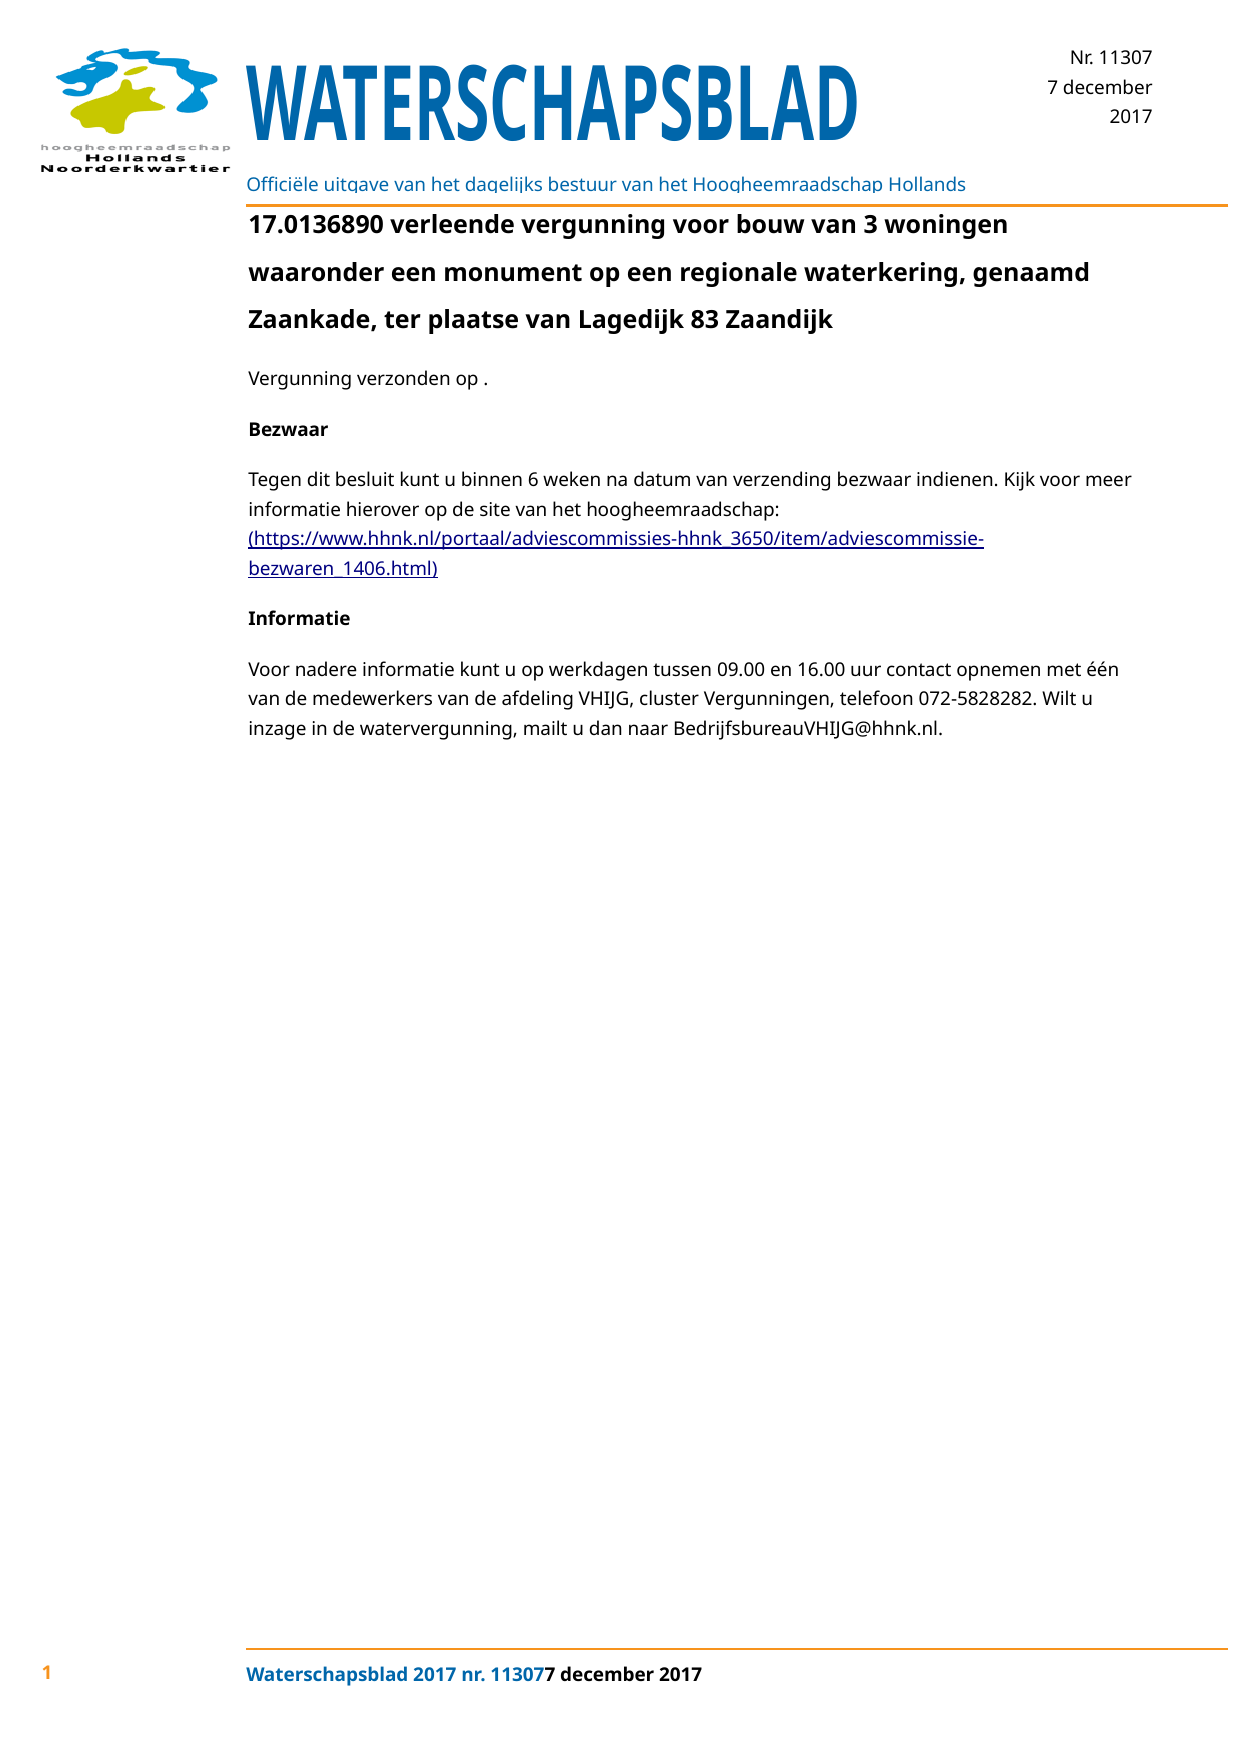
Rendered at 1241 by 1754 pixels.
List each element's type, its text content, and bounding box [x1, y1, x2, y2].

text Bezwaar [248, 416, 1152, 442]
text Vergunning verzonden op . [248, 366, 1152, 391]
text Tegen dit besluit kunt u binnen 6 weken na datum van verzending bezwaar indienen. Kijk voor meer informatie hierover op de site van het hoogheemraadschap: (https://www.hhnk.nl/portaal/adviescommissies-hhnk_3650/item/adviescommissie-bezwaren_1406.html) [248, 466, 1152, 581]
text 17.0136890 verleende vergunning voor bouw van 3 woningen waaronder een monument op een regionale waterkering, genaamd Zaankade, ter plaatse van Lagedijk 83 Zaandijk [248, 207, 1152, 336]
text Voor nadere informatie kunt u op werkdagen tussen 09.00 en 16.00 uur contact opnemen met één van de medewerkers van de afdeling VHIJG, cluster Vergunningen, telefoon 072-5828282. Wilt u inzage in de watervergunning, mailt u dan naar BedrijfsbureauVHIJG@hhnk.nl. [248, 656, 1152, 741]
picture [41, 47, 231, 172]
text Informatie [248, 606, 1152, 631]
